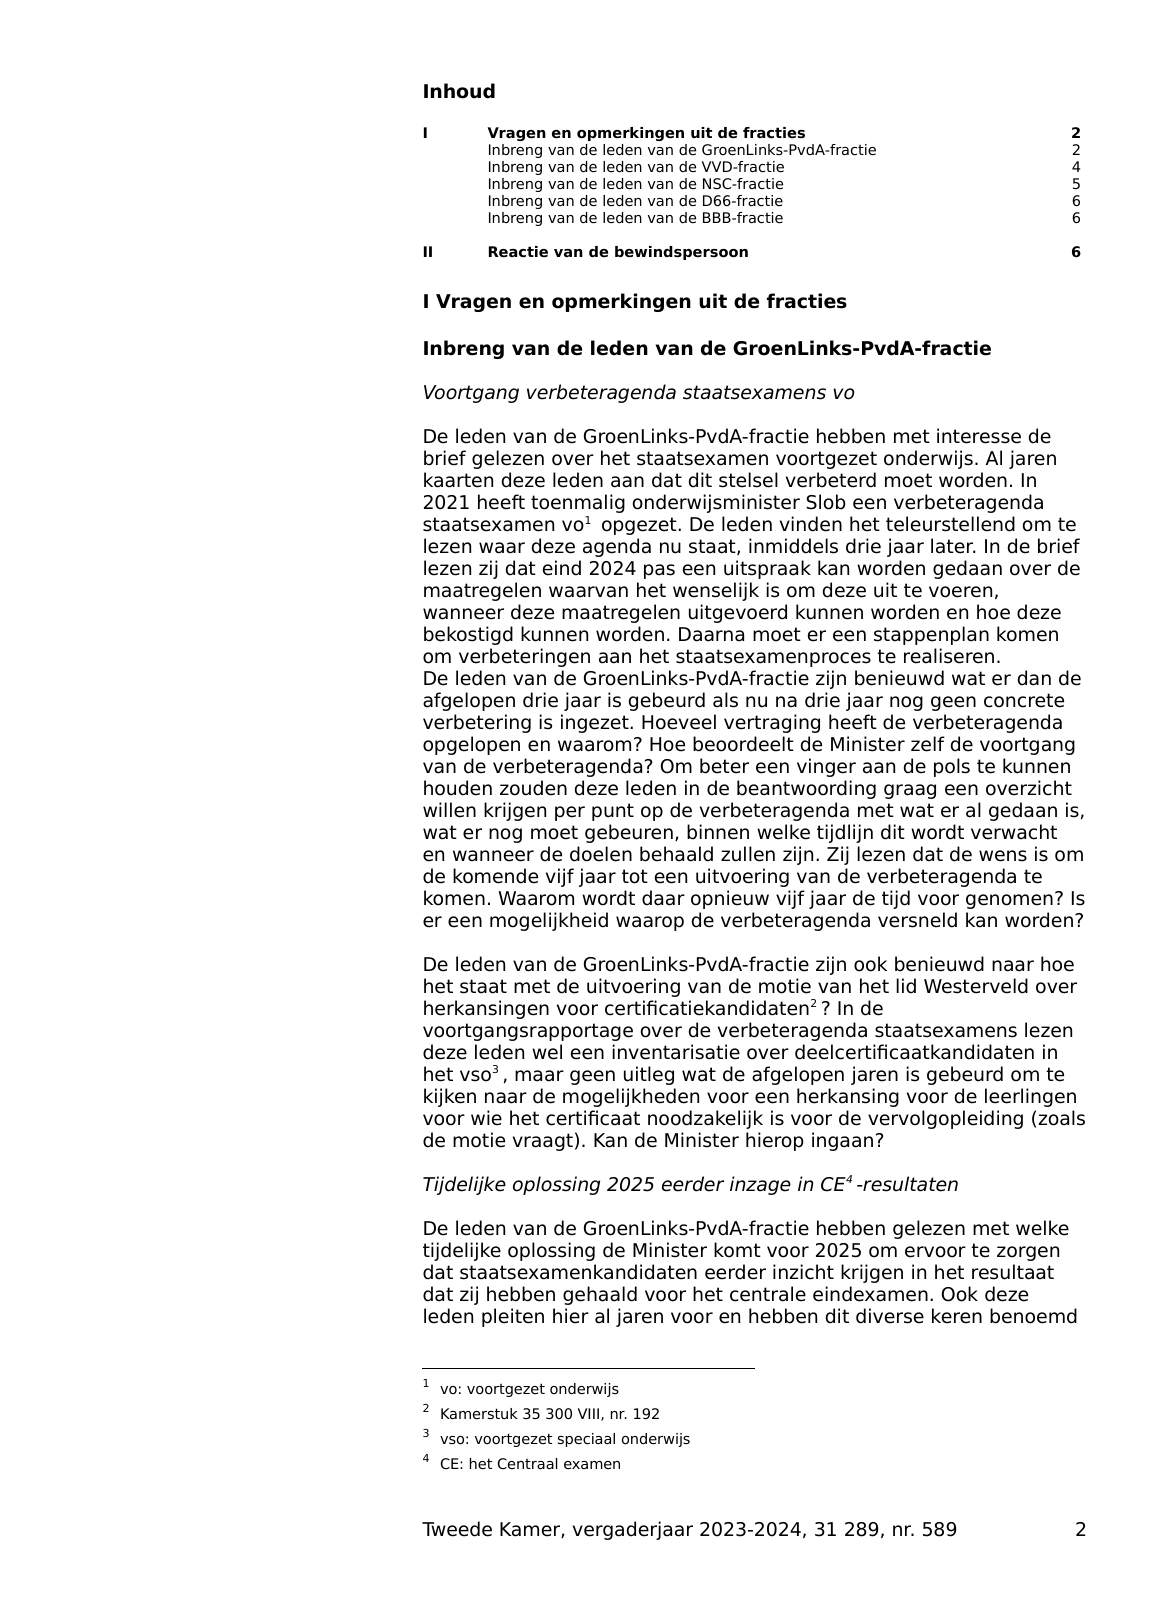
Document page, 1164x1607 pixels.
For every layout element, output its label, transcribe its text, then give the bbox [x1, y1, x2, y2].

subtitle Tijdelijke oplossing 2025 eerder inzage in CE-resultaten [422, 1174, 1087, 1196]
text De leden van de GroenLinks-PvdA-fractie zijn benieuwd wat er dan de afgelopen drie jaar is gebeurd als nu na drie jaar nog geen concrete verbetering is ingezet. Hoeveel vertraging heeft de verbeteragenda opgelopen en waarom? Hoe beoordeelt de Minister zelf de voortgang van de verbeteragenda? Om beter een vinger aan de pols te kunnen houden zouden deze leden in de beantwoording graag een overzicht willen krijgen per punt op de verbeteragenda met wat er al gedaan is, wat er nog moet gebeuren, binnen welke tijdlijn dit wordt verwacht en wanneer de doelen behaald zullen zijn. Zij lezen dat de wens is om de komende vijf jaar tot een uitvoering van de verbeteragenda te komen. Waarom wordt daar opnieuw vijf jaar de tijd voor genomen? Is er een mogelijkheid waarop de verbeteragenda versneld kan worden? [422, 668, 1087, 932]
table_cell 6 [1013, 193, 1087, 210]
subtitle Inhoud [422, 81, 1087, 103]
subtitle Inbreng van de leden van de GroenLinks-PvdA-fractie [422, 338, 1087, 360]
subtitle Voortgang verbeteragenda staatsexamens vo [422, 382, 1087, 404]
table_cell [481, 227, 1013, 244]
table_cell Inbreng van de leden van de GroenLinks-PvdA-fractie [481, 142, 1013, 159]
text De leden van de GroenLinks-PvdA-fractie hebben met interesse de brief gelezen over het staatsexamen voortgezet onderwijs. Al jaren kaarten deze leden aan dat dit stelsel verbeterd moet worden. In 2021 heeft toenmalig onderwijsminister Slob een verbeteragenda staatsexamen vo opgezet. De leden vinden het teleurstellend om te lezen waar deze agenda nu staat, inmiddels drie jaar later. In de brief lezen zij dat eind 2024 pas een uitspraak kan worden gedaan over de maatregelen waarvan het wenselijk is om deze uit te voeren, wanneer deze maatregelen uitgevoerd kunnen worden en hoe deze bekostigd kunnen worden. Daarna moet er een stappenplan komen om verbeteringen aan het staatsexamenproces te realiseren. [422, 426, 1087, 668]
subtitle I Vragen en opmerkingen uit de fracties [422, 291, 1087, 313]
text De leden van de GroenLinks-PvdA-fractie hebben gelezen met welke tijdelijke oplossing de Minister komt voor 2025 om ervoor te zorgen dat staatsexamenkandidaten eerder inzicht krijgen in het resultaat dat zij hebben gehaald voor het centrale eindexamen. Ook deze leden pleiten hier al jaren voor en hebben dit diverse keren benoemd [422, 1218, 1087, 1328]
table_cell Inbreng van de leden van de VVD-fractie [481, 159, 1013, 176]
table_cell 6 [1013, 244, 1087, 261]
table_cell [422, 193, 481, 210]
table_cell [422, 176, 481, 193]
table_header Vragen en opmerkingen uit de fracties [481, 125, 1013, 142]
table_cell Inbreng van de leden van de D66-fractie [481, 193, 1013, 210]
table_cell [1013, 227, 1087, 244]
text vo: voortgezet onderwijs [422, 1377, 1087, 1399]
table_cell II [422, 244, 481, 261]
table_cell [422, 227, 481, 244]
table_cell [422, 159, 481, 176]
table_cell [422, 210, 481, 227]
table_header I [422, 125, 481, 142]
table_cell 5 [1013, 176, 1087, 193]
table_cell Inbreng van de leden van de NSC-fractie [481, 176, 1013, 193]
table_cell 4 [1013, 159, 1087, 176]
table_header 2 [1013, 125, 1087, 142]
table_cell 2 [1013, 142, 1087, 159]
text De leden van de GroenLinks-PvdA-fractie zijn ook benieuwd naar hoe het staat met de uitvoering van de motie van het lid Westerveld over herkansingen voor certificatiekandidaten? In de voortgangsrapportage over de verbeteragenda staatsexamens lezen deze leden wel een inventarisatie over deelcertificaatkandidaten in het vso, maar geen uitleg wat de afgelopen jaren is gebeurd om te kijken naar de mogelijkheden voor een herkansing voor de leerlingen voor wie het certificaat noodzakelijk is voor de vervolgopleiding (zoals de motie vraagt). Kan de Minister hierop ingaan? [422, 954, 1087, 1152]
table_cell Reactie van de bewindspersoon [481, 244, 1013, 261]
table_cell 6 [1013, 210, 1087, 227]
text vso: voortgezet speciaal onderwijs [422, 1427, 1087, 1449]
table_cell Inbreng van de leden van de BBB-fractie [481, 210, 1013, 227]
text Kamerstuk 35 300 VIII, nr. 192 [422, 1402, 1087, 1424]
text CE: het Centraal examen [422, 1452, 1087, 1474]
table_cell [422, 142, 481, 159]
